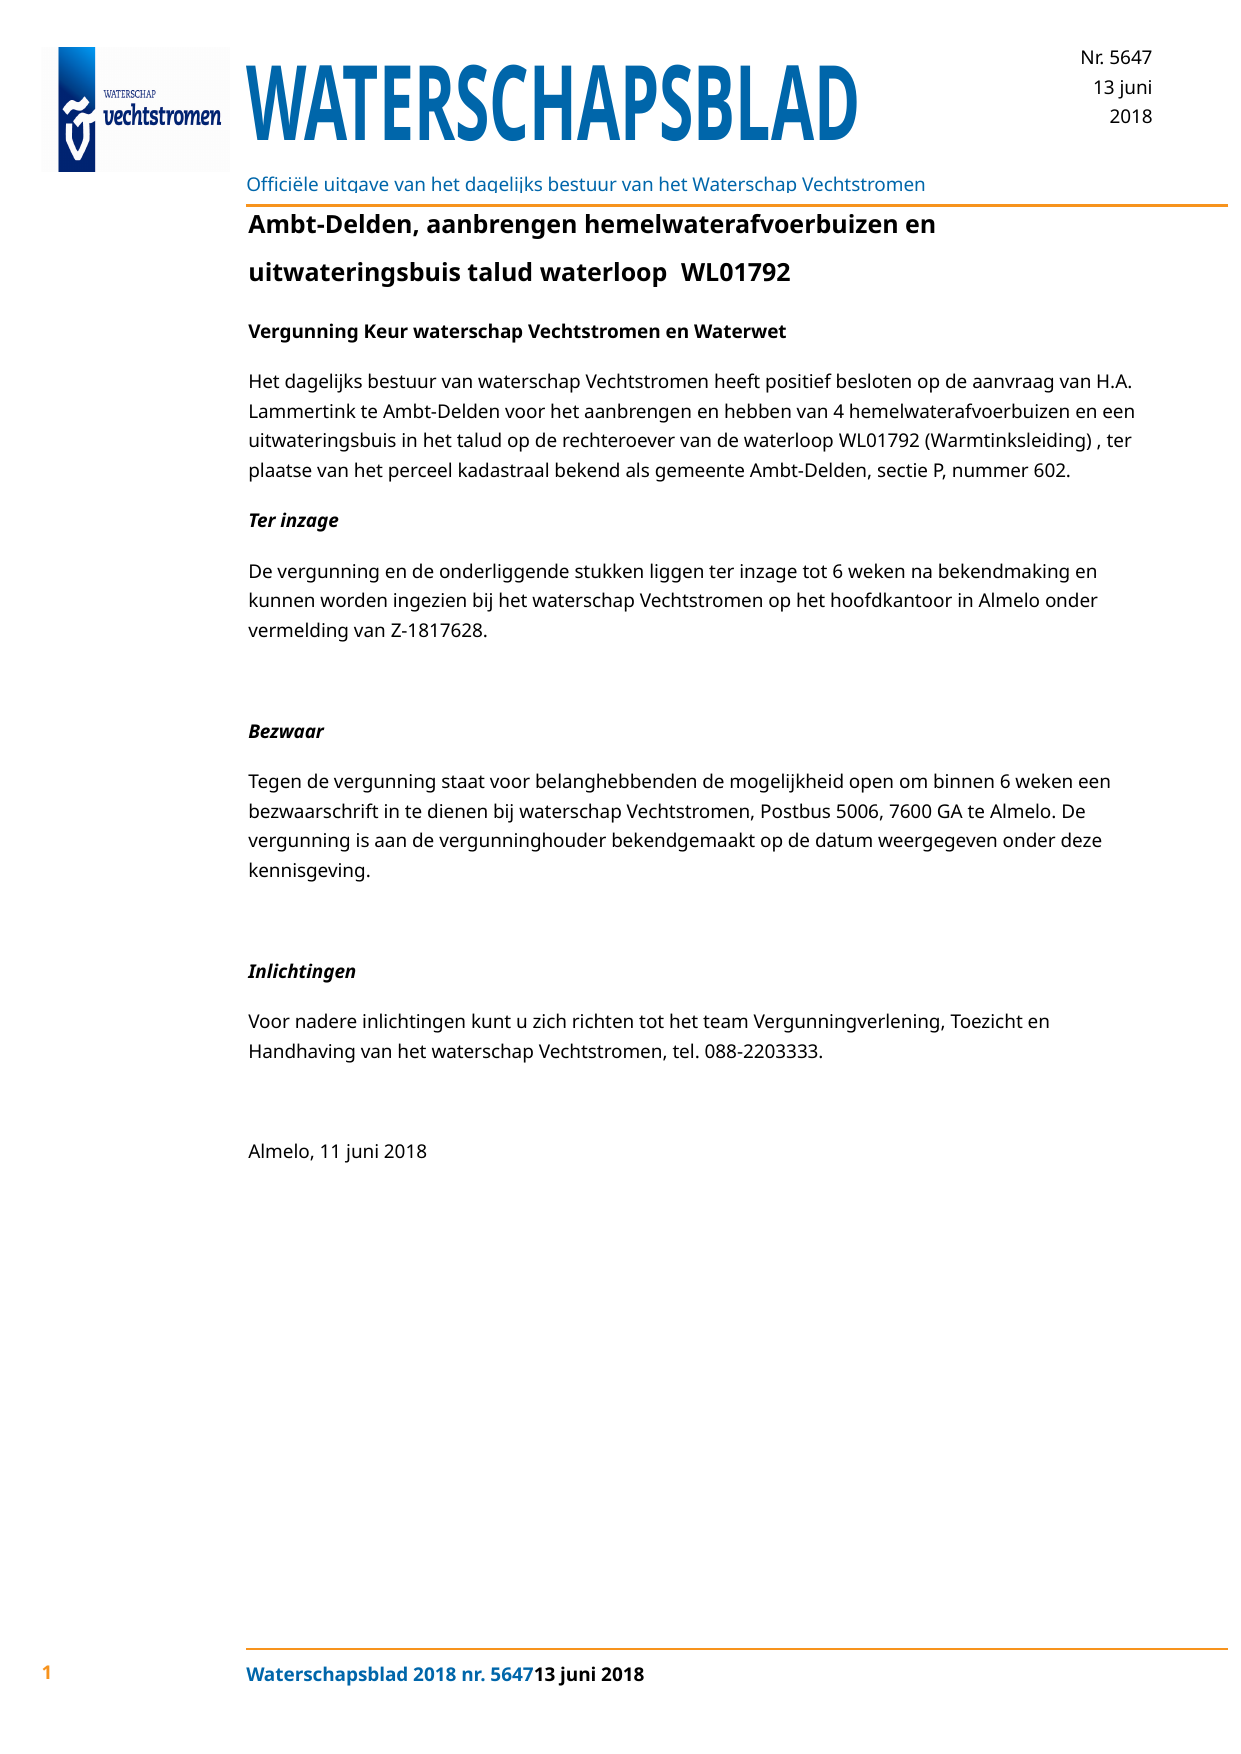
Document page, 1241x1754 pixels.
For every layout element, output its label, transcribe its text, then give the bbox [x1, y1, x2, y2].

text Bezwaar [248, 718, 1152, 744]
text Ter inzage [248, 507, 1152, 533]
text Vergunning Keur waterschap Vechtstromen en Waterwet [248, 318, 1152, 344]
text Tegen de vergunning staat voor belanghebbenden de mogelijkheid open om binnen 6 weken een bezwaarschrift in te dienen bij waterschap Vechtstromen, Postbus 5006, 7600 GA te Almelo. De vergunning is aan de vergunninghouder bekendgemaakt op de datum weergegeven onder deze kennisgeving. [248, 768, 1152, 883]
text Ambt-Delden, aanbrengen hemelwaterafvoerbuizen en uitwateringsbuis talud waterloop WL01792 [248, 207, 1152, 288]
picture [41, 47, 231, 172]
text Inlichtingen [248, 958, 1152, 984]
text Almelo, 11 juni 2018 [248, 1139, 1152, 1164]
text De vergunning en de onderliggende stukken liggen ter inzage tot 6 weken na bekendmaking en kunnen worden ingezien bij het waterschap Vechtstromen op het hoofdkantoor in Almelo onder vermelding van Z-1817628. [248, 558, 1152, 643]
text Voor nadere inlichtingen kunt u zich richten tot het team Vergunningverlening, Toezicht en Handhaving van het waterschap Vechtstromen, tel. 088-2203333. [248, 1008, 1152, 1064]
text Het dagelijks bestuur van waterschap Vechtstromen heeft positief besloten op de aanvraag van H.A. Lammertink te Ambt-Delden voor het aanbrengen en hebben van 4 hemelwaterafvoerbuizen en een uitwateringsbuis in het talud op de rechteroever van de waterloop WL01792 (Warmtinksleiding) , ter plaatse van het perceel kadastraal bekend als gemeente Ambt-Delden, sectie P, nummer 602. [248, 368, 1152, 483]
